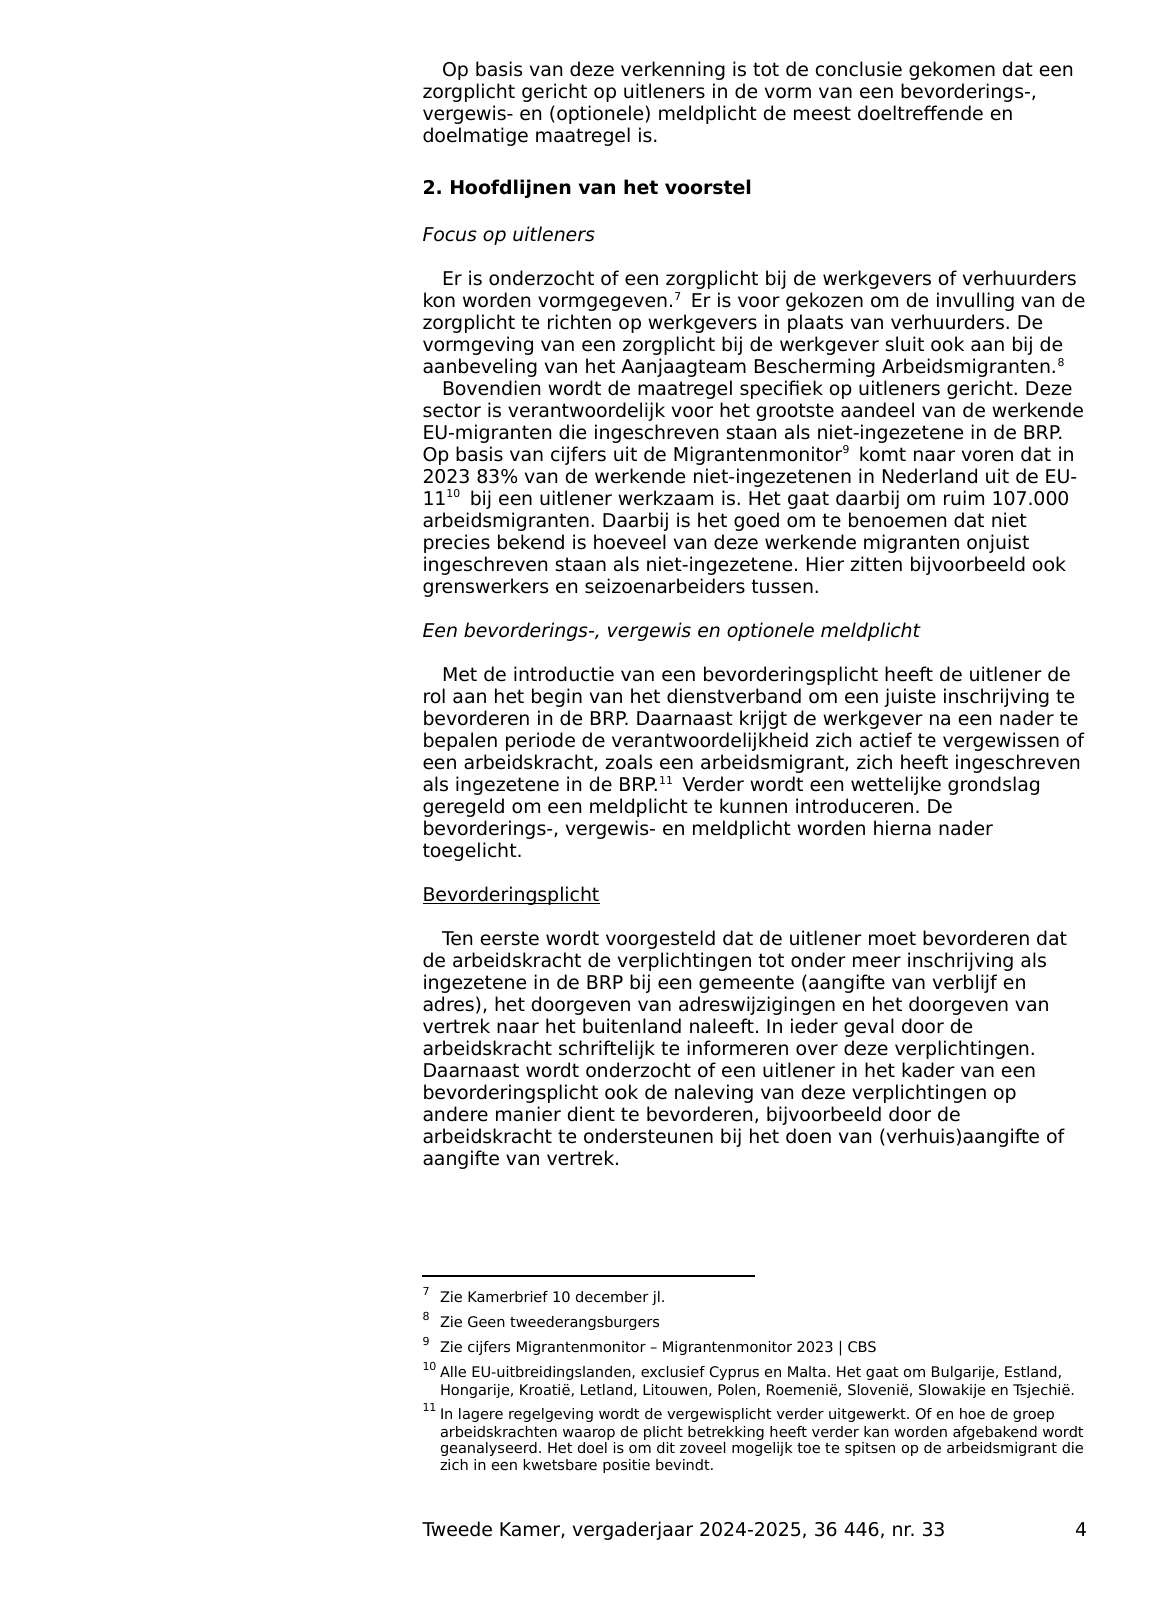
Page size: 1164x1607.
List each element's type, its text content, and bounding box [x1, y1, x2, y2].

text Er is onderzocht of een zorgplicht bij de werkgevers of verhuurders kon worden vormgegeven. Er is voor gekozen om de invulling van de zorgplicht te richten op werkgevers in plaats van verhuurders. De vormgeving van een zorgplicht bij de werkgever sluit ook aan bij de aanbeveling van het Aanjaagteam Bescherming Arbeidsmigranten. [422, 268, 1087, 378]
text Op basis van deze verkenning is tot de conclusie gekomen dat een zorgplicht gericht op uitleners in de vorm van een bevorderings-, vergewis- en (optionele) meldplicht de meest doeltreffende en doelmatige maatregel is. [422, 59, 1087, 147]
subtitle Een bevorderings-, vergewis en optionele meldplicht [422, 620, 1087, 642]
text Bovendien wordt de maatregel specifiek op uitleners gericht. Deze sector is verantwoordelijk voor het grootste aandeel van de werkende EU-migranten die ingeschreven staan als niet-ingezetene in de BRP. Op basis van cijfers uit de Migrantenmonitor komt naar voren dat in 2023 83% van de werkende niet-ingezetenen in Nederland uit de EU-11 bij een uitlener werkzaam is. Het gaat daarbij om ruim 107.000 arbeidsmigranten. Daarbij is het goed om te benoemen dat niet precies bekend is hoeveel van deze werkende migranten onjuist ingeschreven staan als niet-ingezetene. Hier zitten bijvoorbeeld ook grenswerkers en seizoenarbeiders tussen. [422, 378, 1087, 598]
subtitle Bevorderingsplicht [422, 884, 1087, 906]
subtitle Focus op uitleners [422, 224, 1087, 246]
text Zie Kamerbrief 10 december jl. [422, 1285, 1087, 1307]
text Zie cijfers Migrantenmonitor – Migrantenmonitor 2023 | CBS [422, 1335, 1087, 1357]
subtitle 2. Hoofdlijnen van het voorstel [422, 177, 1087, 199]
text Ten eerste wordt voorgesteld dat de uitlener moet bevorderen dat de arbeidskracht de verplichtingen tot onder meer inschrijving als ingezetene in de BRP bij een gemeente (aangifte van verblijf en adres), het doorgeven van adreswijzigingen en het doorgeven van vertrek naar het buitenland naleeft. In ieder geval door de arbeidskracht schriftelijk te informeren over deze verplichtingen. Daarnaast wordt onderzocht of een uitlener in het kader van een bevorderingsplicht ook de naleving van deze verplichtingen op andere manier dient te bevorderen, bijvoorbeeld door de arbeidskracht te ondersteunen bij het doen van (verhuis)aangifte of aangifte van vertrek. [422, 928, 1087, 1170]
text Alle EU-uitbreidingslanden, exclusief Cyprus en Malta. Het gaat om Bulgarije, Estland, Hongarije, Kroatië, Letland, Litouwen, Polen, Roemenië, Slovenië, Slowakije en Tsjechië. [422, 1360, 1087, 1399]
text Met de introductie van een bevorderingsplicht heeft de uitlener de rol aan het begin van het dienstverband om een juiste inschrijving te bevorderen in de BRP. Daarnaast krijgt de werkgever na een nader te bepalen periode de verantwoordelijkheid zich actief te vergewissen of een arbeidskracht, zoals een arbeidsmigrant, zich heeft ingeschreven als ingezetene in de BRP. Verder wordt een wettelijke grondslag geregeld om een meldplicht te kunnen introduceren. De bevorderings-, vergewis- en meldplicht worden hierna nader toegelicht. [422, 664, 1087, 862]
text In lagere regelgeving wordt de vergewisplicht verder uitgewerkt. Of en hoe de groep arbeidskrachten waarop de plicht betrekking heeft verder kan worden afgebakend wordt geanalyseerd. Het doel is om dit zoveel mogelijk toe te spitsen op de arbeidsmigrant die zich in een kwetsbare positie bevindt. [422, 1402, 1087, 1474]
text Zie Geen tweederangsburgers [422, 1310, 1087, 1332]
